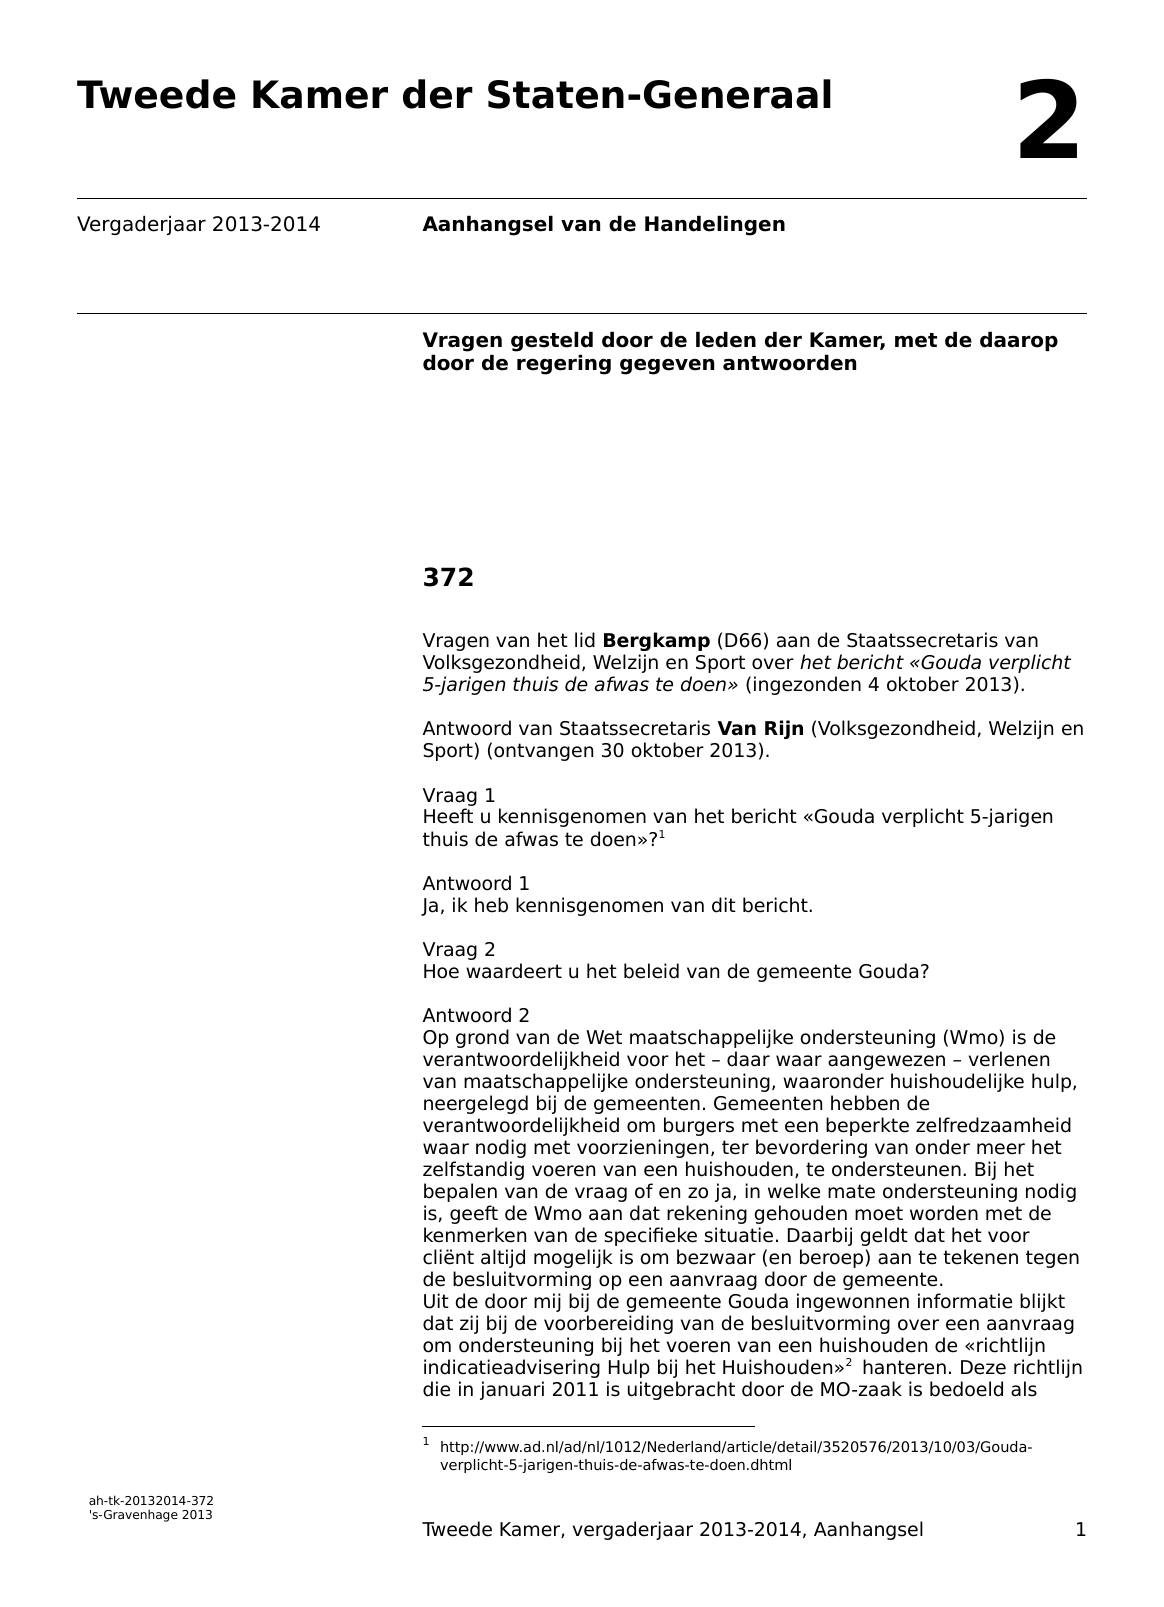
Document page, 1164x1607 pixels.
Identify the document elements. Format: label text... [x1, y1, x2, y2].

text Vraag 2 [422, 939, 1087, 961]
table_header Tweede Kamer der Staten-Generaal [77, 59, 886, 198]
table_cell Vergaderjaar 2013-2014 [77, 199, 422, 313]
text Heeft u kennisgenomen van het bericht «Gouda verplicht 5-jarigen thuis de afwas te doen»? [422, 806, 1087, 850]
text Vragen van het lid Bergkamp (D66) aan de Staatssecretaris van Volksgezondheid, Welzijn en Sport over het bericht «Gouda verplicht 5-jarigen thuis de afwas te doen» (ingezonden 4 oktober 2013). [422, 630, 1087, 696]
text 's-Gravenhage 2013 [88, 1508, 323, 1522]
text http://www.ad.nl/ad/nl/1012/Nederland/article/detail/3520576/2013/10/03/Gouda-verplicht-5-jarigen-thuis-de-afwas-te-doen.dhtml [422, 1435, 1087, 1474]
text Ja, ik heb kennisgenomen van dit bericht. [422, 894, 1087, 917]
text Antwoord 2 [422, 1005, 1087, 1027]
text Hoe waardeert u het beleid van de gemeente Gouda? [422, 961, 1087, 983]
text Vraag 1 [422, 784, 1087, 806]
table_cell Aanhangsel van de Handelingen [422, 199, 1087, 313]
text ah-tk-20132014-372 [88, 1494, 323, 1508]
text Uit de door mij bij de gemeente Gouda ingewonnen informatie blijkt dat zij bij de voorbereiding van de besluitvorming over een aanvraag om ondersteuning bij het voeren van een huishouden de «richtlijn indicatieadvisering Hulp bij het Huishouden» hanteren. Deze richtlijn die in januari 2011 is uitgebracht door de MO-zaak is bedoeld als [422, 1291, 1087, 1401]
text Antwoord van Staatssecretaris Van Rijn (Volksgezondheid, Welzijn en Sport) (ontvangen 30 oktober 2013). [422, 718, 1087, 762]
text Op grond van de Wet maatschappelijke ondersteuning (Wmo) is de verantwoordelijkheid voor het – daar waar aangewezen – verlenen van maatschappelijke ondersteuning, waaronder huishoudelijke hulp, neergelegd bij de gemeenten. Gemeenten hebben de verantwoordelijkheid om burgers met een beperkte zelfredzaamheid waar nodig met voorzieningen, ter bevordering van onder meer het zelfstandig voeren van een huishouden, te ondersteunen. Bij het bepalen van de vraag of en zo ja, in welke mate ondersteuning nodig is, geeft de Wmo aan dat rekening gehouden moet worden met de kenmerken van de specifieke situatie. Daarbij geldt dat het voor cliënt altijd mogelijk is om bezwaar (en beroep) aan te tekenen tegen de besluitvorming op een aanvraag door de gemeente. [422, 1027, 1087, 1291]
table_cell Vragen gesteld door de leden der Kamer, met de daarop door de regering gegeven antwoorden [422, 314, 1087, 375]
text 372 [422, 563, 1087, 592]
table_cell [77, 314, 422, 375]
table_header 2 [886, 59, 1087, 198]
text Antwoord 1 [422, 873, 1087, 894]
